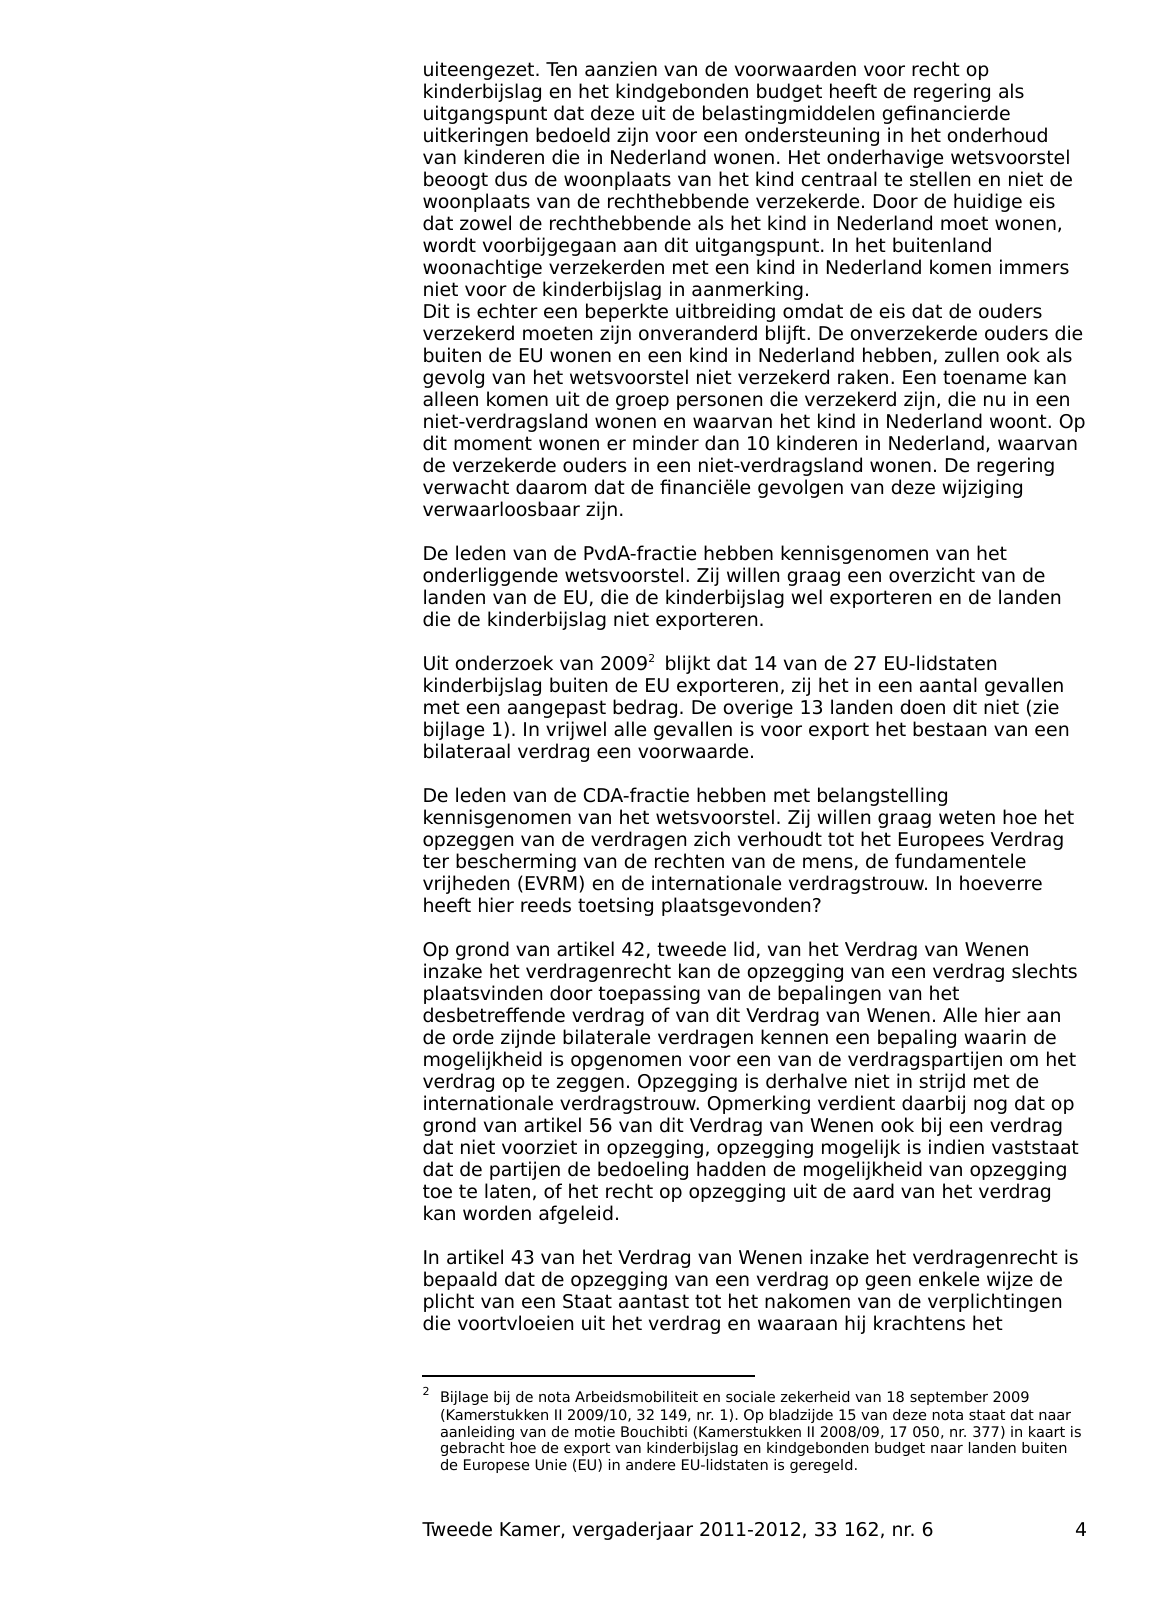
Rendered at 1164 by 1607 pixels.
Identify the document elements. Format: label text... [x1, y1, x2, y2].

text Op grond van artikel 42, tweede lid, van het Verdrag van Wenen inzake het verdragenrecht kan de opzegging van een verdrag slechts plaatsvinden door toepassing van de bepalingen van het desbetreffende verdrag of van dit Verdrag van Wenen. Alle hier aan de orde zijnde bilaterale verdragen kennen een bepaling waarin de mogelijkheid is opgenomen voor een van de verdragspartijen om het verdrag op te zeggen. Opzegging is derhalve niet in strijd met de internationale verdragstrouw. Opmerking verdient daarbij nog dat op grond van artikel 56 van dit Verdrag van Wenen ook bij een verdrag dat niet voorziet in opzegging, opzegging mogelijk is indien vaststaat dat de partijen de bedoeling hadden de mogelijkheid van opzegging toe te laten, of het recht op opzegging uit de aard van het verdrag kan worden afgeleid. [422, 939, 1087, 1225]
text In artikel 43 van het Verdrag van Wenen inzake het verdragenrecht is bepaald dat de opzegging van een verdrag op geen enkele wijze de plicht van een Staat aantast tot het nakomen van de verplichtingen die voortvloeien uit het verdrag en waaraan hij krachtens het [422, 1247, 1087, 1335]
text Uit onderzoek van 2009 blijkt dat 14 van de 27 EU-lidstaten kinderbijslag buiten de EU exporteren, zij het in een aantal gevallen met een aangepast bedrag. De overige 13 landen doen dit niet (zie bijlage 1). In vrijwel alle gevallen is voor export het bestaan van een bilateraal verdrag een voorwaarde. [422, 653, 1087, 763]
text De leden van de PvdA-fractie hebben kennisgenomen van het onderliggende wetsvoorstel. Zij willen graag een overzicht van de landen van de EU, die de kinderbijslag wel exporteren en de landen die de kinderbijslag niet exporteren. [422, 543, 1087, 631]
text uiteengezet. Ten aanzien van de voorwaarden voor recht op kinderbijslag en het kindgebonden budget heeft de regering als uitgangspunt dat deze uit de belastingmiddelen gefinancierde uitkeringen bedoeld zijn voor een ondersteuning in het onderhoud van kinderen die in Nederland wonen. Het onderhavige wetsvoorstel beoogt dus de woonplaats van het kind centraal te stellen en niet de woonplaats van de rechthebbende verzekerde. Door de huidige eis dat zowel de rechthebbende als het kind in Nederland moet wonen, wordt voorbijgegaan aan dit uitgangspunt. In het buitenland woonachtige verzekerden met een kind in Nederland komen immers niet voor de kinderbijslag in aanmerking. [422, 59, 1087, 301]
text Dit is echter een beperkte uitbreiding omdat de eis dat de ouders verzekerd moeten zijn onveranderd blijft. De onverzekerde ouders die buiten de EU wonen en een kind in Nederland hebben, zullen ook als gevolg van het wetsvoorstel niet verzekerd raken. Een toename kan alleen komen uit de groep personen die verzekerd zijn, die nu in een niet-verdragsland wonen en waarvan het kind in Nederland woont. Op dit moment wonen er minder dan 10 kinderen in Nederland, waarvan de verzekerde ouders in een niet-verdragsland wonen. De regering verwacht daarom dat de financiële gevolgen van deze wijziging verwaarloosbaar zijn. [422, 301, 1087, 521]
text Bijlage bij de nota Arbeidsmobiliteit en sociale zekerheid van 18 september 2009 (Kamerstukken II 2009/10, 32 149, nr. 1). Op bladzijde 15 van deze nota staat dat naar aanleiding van de motie Bouchibti (Kamerstukken II 2008/09, 17 050, nr. 377) in kaart is gebracht hoe de export van kinderbijslag en kindgebonden budget naar landen buiten de Europese Unie (EU) in andere EU-lidstaten is geregeld. [422, 1385, 1087, 1474]
text De leden van de CDA-fractie hebben met belangstelling kennisgenomen van het wetsvoorstel. Zij willen graag weten hoe het opzeggen van de verdragen zich verhoudt tot het Europees Verdrag ter bescherming van de rechten van de mens, de fundamentele vrijheden (EVRM) en de internationale verdragstrouw. In hoeverre heeft hier reeds toetsing plaatsgevonden? [422, 785, 1087, 917]
